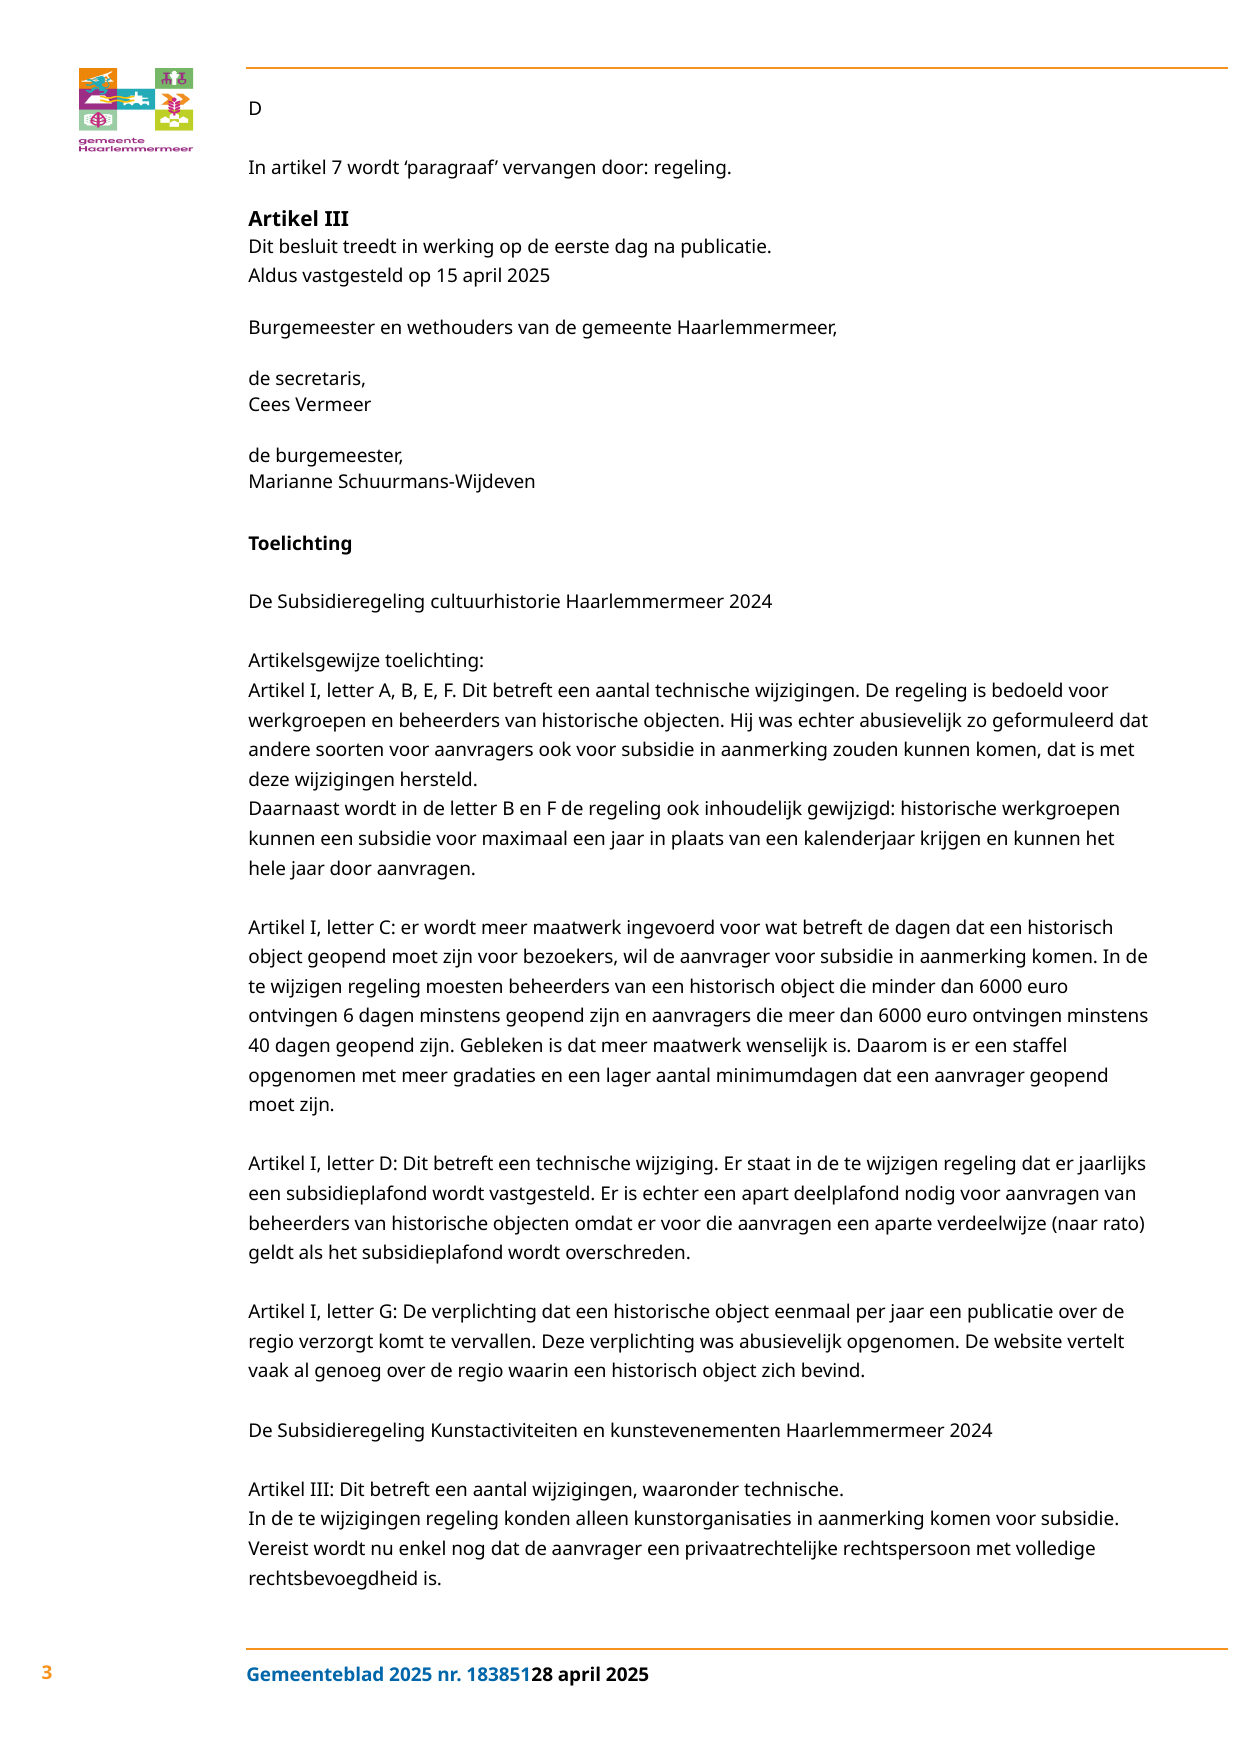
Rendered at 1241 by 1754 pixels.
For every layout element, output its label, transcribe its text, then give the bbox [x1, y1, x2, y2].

text In artikel 7 wordt ‘paragraaf’ vervangen door: regeling. [248, 154, 1152, 180]
text De Subsidieregeling Kunstactiviteiten en kunstevenementen Haarlemmermeer 2024 [248, 1417, 1152, 1443]
text Daarnaast wordt in de letter B en F de regeling ook inhoudelijk gewijzigd: historische werkgroepen kunnen een subsidie voor maximaal een jaar in plaats van een kalenderjaar krijgen en kunnen het hele jaar door aanvragen. [248, 796, 1152, 881]
text Burgemeester en wethouders van de gemeente Haarlemmermeer, [248, 314, 1152, 339]
text Artikel I, letter C: er wordt meer maatwerk ingevoerd voor wat betreft de dagen dat een historisch object geopend moet zijn voor bezoekers, wil de aanvrager voor subsidie in aanmerking komen. In de te wijzigen regeling moesten beheerders van een historisch object die minder dan 6000 euro ontvingen 6 dagen minstens geopend zijn en aanvragers die meer dan 6000 euro ontvingen minstens 40 dagen geopend zijn. Gebleken is dat meer maatwerk wenselijk is. Daarom is er een staffel opgenomen met meer gradaties en een lager aantal minimumdagen dat een aanvrager geopend moet zijn. [248, 914, 1152, 1117]
text Artikel III [248, 204, 1152, 233]
text Dit besluit treedt in werking op de eerste dag na publicatie. [248, 233, 1152, 258]
text De Subsidieregeling cultuurhistorie Haarlemmermeer 2024 [248, 588, 1152, 614]
text Artikel I, letter A, B, E, F. Dit betreft een aantal technische wijzigingen. De regeling is bedoeld voor werkgroepen en beheerders van historische objecten. Hij was echter abusievelijk zo geformuleerd dat andere soorten voor aanvragers ook voor subsidie in aanmerking zouden kunnen komen, dat is met deze wijzigingen hersteld. [248, 677, 1152, 792]
picture [41, 47, 231, 172]
text Marianne Schuurmans-Wijdeven [248, 468, 1152, 494]
text de burgemeester, [248, 442, 1152, 468]
text Toelichting [248, 520, 1152, 559]
text de secretaris, [248, 365, 1152, 391]
text Artikel III: Dit betreft een aantal wijzigingen, waaronder technische. [248, 1476, 1152, 1502]
text Aldus vastgesteld op 15 april 2025 [248, 262, 1152, 288]
text Artikel I, letter G: De verplichting dat een historische object eenmaal per jaar een publicatie over de regio verzorgt komt te vervallen. Deze verplichting was abusievelijk opgenomen. De website vertelt vaak al genoeg over de regio waarin een historisch object zich bevind. [248, 1298, 1152, 1383]
text Artikel I, letter D: Dit betreft een technische wijziging. Er staat in de te wijzigen regeling dat er jaarlijks een subsidieplafond wordt vastgesteld. Er is echter een apart deelplafond nodig voor aanvragen van beheerders van historische objecten omdat er voor die aanvragen een aparte verdeelwijze (naar rato) geldt als het subsidieplafond wordt overschreden. [248, 1151, 1152, 1265]
text Artikelsgewijze toelichting: [248, 648, 1152, 673]
text D [248, 95, 1152, 121]
text In de te wijzigingen regeling konden alleen kunstorganisaties in aanmerking komen voor subsidie. Vereist wordt nu enkel nog dat de aanvrager een privaatrechtelijke rechtspersoon met volledige rechtsbevoegdheid is. [248, 1506, 1152, 1591]
text Cees Vermeer [248, 391, 1152, 417]
